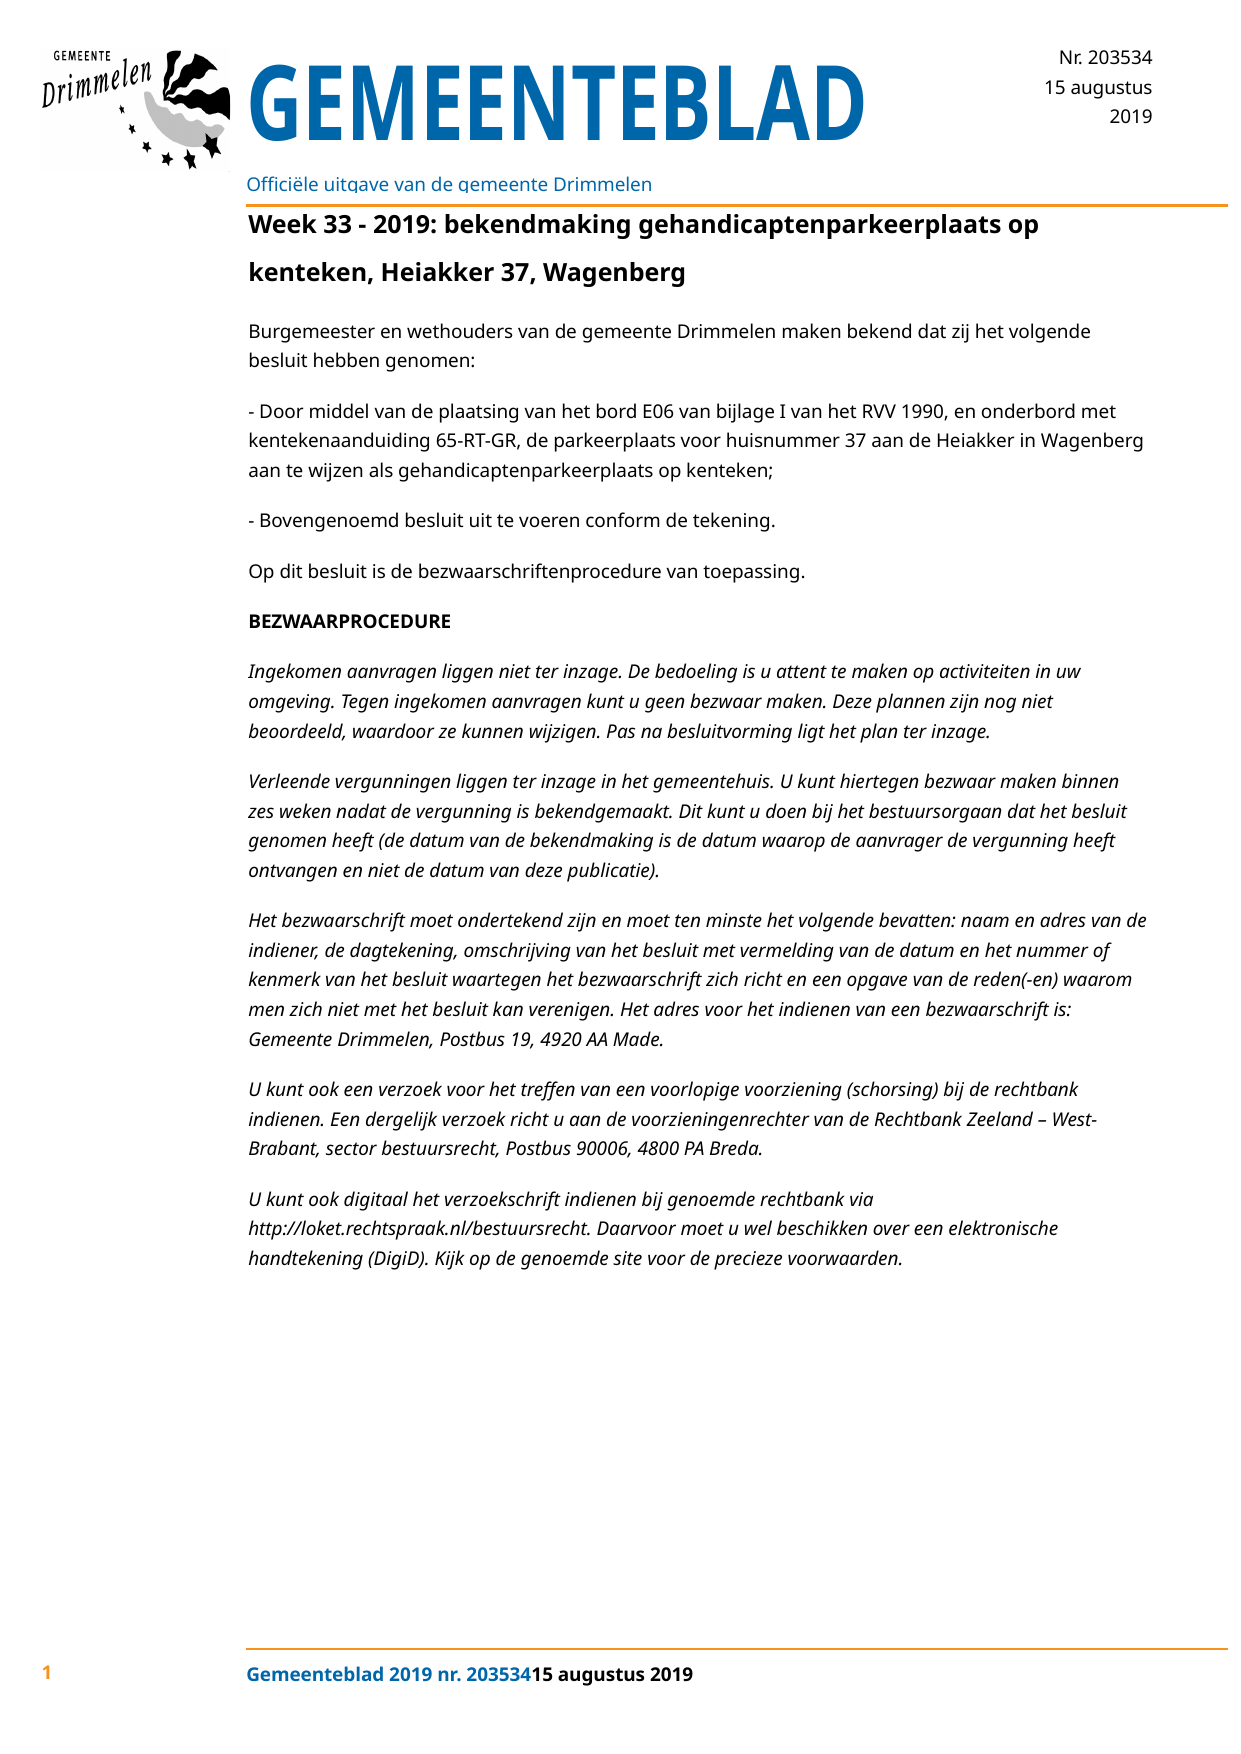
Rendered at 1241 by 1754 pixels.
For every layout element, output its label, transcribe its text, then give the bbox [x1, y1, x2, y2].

text U kunt ook een verzoek voor het treffen van een voorlopige voorziening (schorsing) bij de rechtbank indienen. Een dergelijk verzoek richt u aan de voorzieningenrechter van de Rechtbank Zeeland – West-Brabant, sector bestuursrecht, Postbus 90006, 4800 PA Breda. [248, 1076, 1152, 1161]
text Het bezwaarschrift moet ondertekend zijn en moet ten minste het volgende bevatten: naam en adres van de indiener, de dagtekening, omschrijving van het besluit met vermelding van de datum en het nummer of kenmerk van het besluit waartegen het bezwaarschrift zich richt en een opgave van de reden(-en) waarom men zich niet met het besluit kan verenigen. Het adres voor het indienen van een bezwaarschrift is: Gemeente Drimmelen, Postbus 19, 4920 AA Made. [248, 907, 1152, 1052]
picture [41, 47, 231, 172]
text Ingekomen aanvragen liggen niet ter inzage. De bedoeling is u attent te maken op activiteiten in uw omgeving. Tegen ingekomen aanvragen kunt u geen bezwaar maken. Deze plannen zijn nog niet beoordeeld, waardoor ze kunnen wijzigen. Pas na besluitvorming ligt het plan ter inzage. [248, 659, 1152, 744]
text Burgemeester en wethouders van de gemeente Drimmelen maken bekend dat zij het volgende besluit hebben genomen: [248, 318, 1152, 373]
text Week 33 - 2019: bekendmaking gehandicaptenparkeerplaats op kenteken, Heiakker 37, Wagenberg [248, 207, 1152, 288]
text Verleende vergunningen liggen ter inzage in het gemeentehuis. U kunt hiertegen bezwaar maken binnen zes weken nadat de vergunning is bekendgemaakt. Dit kunt u doen bij het bestuursorgaan dat het besluit genomen heeft (de datum van de bekendmaking is de datum waarop de aanvrager de vergunning heeft ontvangen en niet de datum van deze publicatie). [248, 768, 1152, 883]
text - Bovengenoemd besluit uit te voeren conform de tekening. [248, 507, 1152, 533]
text BEZWAARPROCEDURE [248, 608, 1152, 634]
text Op dit besluit is de bezwaarschriftenprocedure van toepassing. [248, 558, 1152, 584]
text - Door middel van de plaatsing van het bord E06 van bijlage I van het RVV 1990, en onderbord met kentekenaanduiding 65-RT-GR, de parkeerplaats voor huisnummer 37 aan de Heiakker in Wagenberg aan te wijzen als gehandicaptenparkeerplaats op kenteken; [248, 398, 1152, 483]
text U kunt ook digitaal het verzoekschrift indienen bij genoemde rechtbank via http://loket.rechtspraak.nl/bestuursrecht. Daarvoor moet u wel beschikken over een elektronische handtekening (DigiD). Kijk op de genoemde site voor de precieze voorwaarden. [248, 1186, 1152, 1271]
